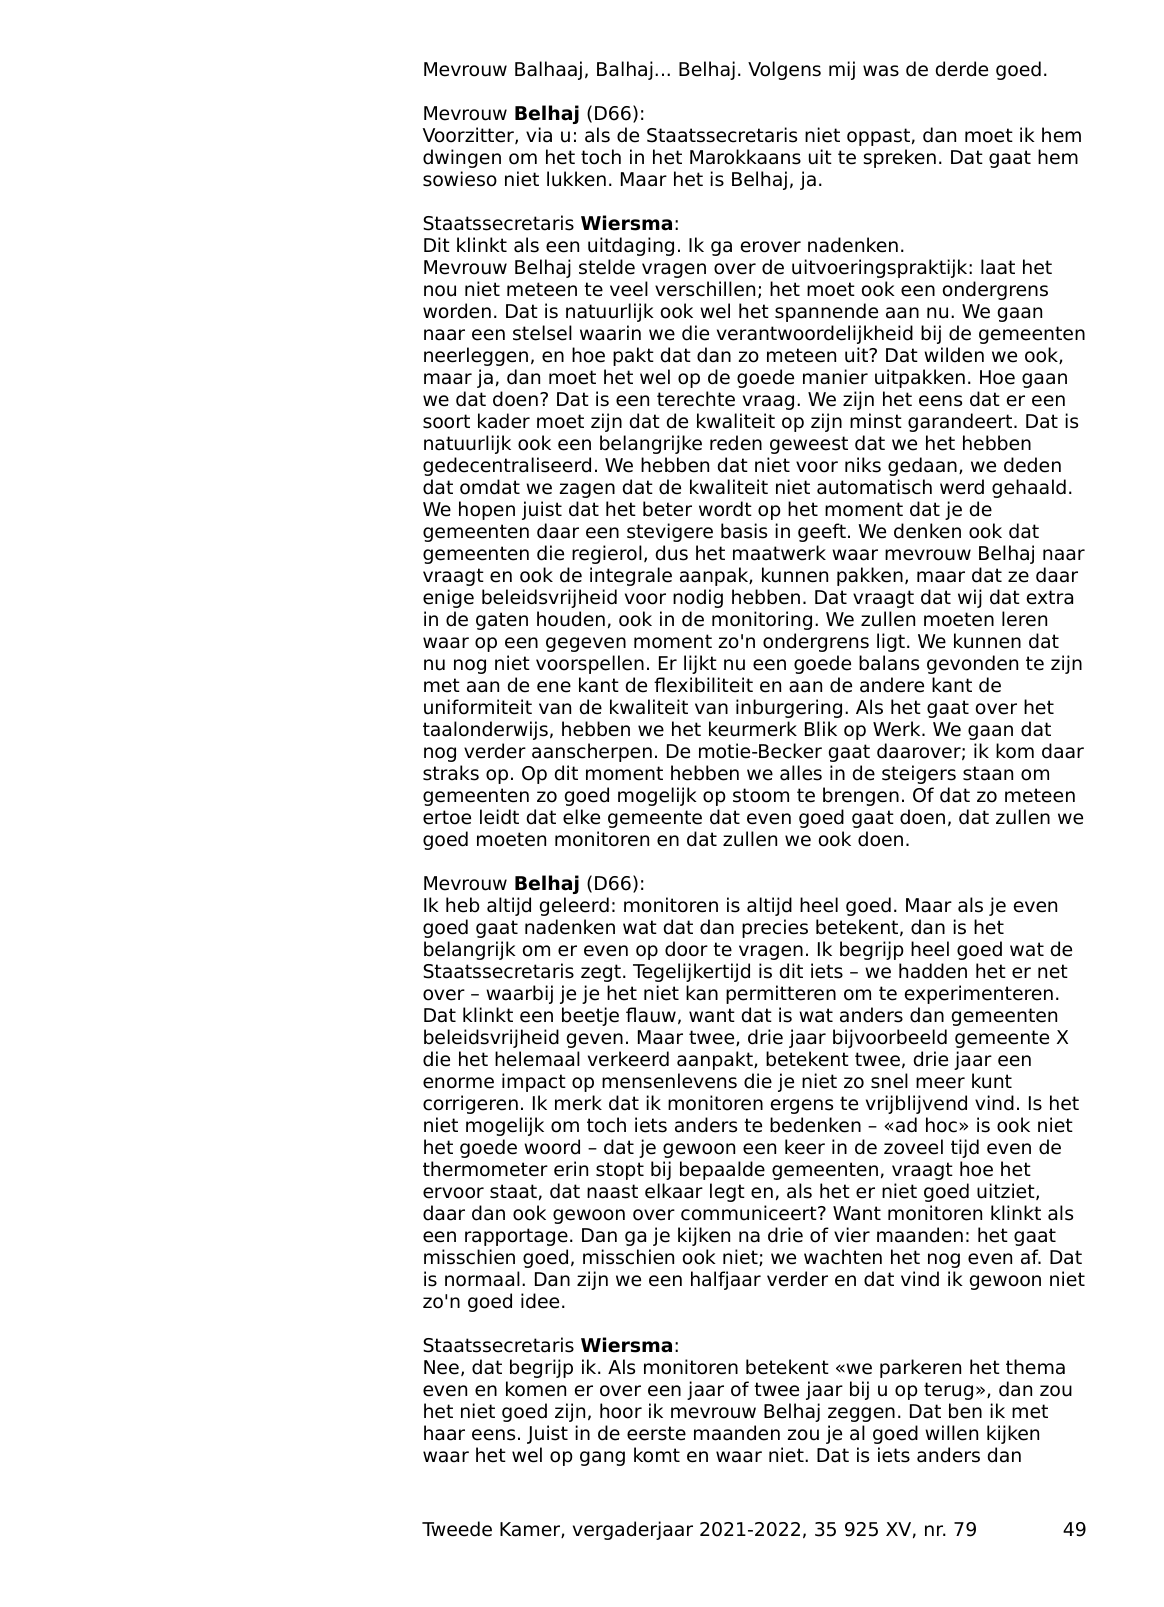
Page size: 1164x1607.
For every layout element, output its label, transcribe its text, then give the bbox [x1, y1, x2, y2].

text Mevrouw Belhaj (D66): [422, 873, 1087, 895]
text Voorzitter, via u: als de Staatssecretaris niet oppast, dan moet ik hem dwingen om het toch in het Marokkaans uit te spreken. Dat gaat hem sowieso niet lukken. Maar het is Belhaj, ja. [422, 125, 1087, 191]
text Mevrouw Belhaj (D66): [422, 103, 1087, 125]
text Nee, dat begrijp ik. Als monitoren betekent «we parkeren het thema even en komen er over een jaar of twee jaar bij u op terug», dan zou het niet goed zijn, hoor ik mevrouw Belhaj zeggen. Dat ben ik met haar eens. Juist in de eerste maanden zou je al goed willen kijken waar het wel op gang komt en waar niet. Dat is iets anders dan [422, 1357, 1087, 1467]
text Dit klinkt als een uitdaging. Ik ga erover nadenken. [422, 235, 1087, 257]
text Mevrouw Belhaj stelde vragen over de uitvoeringspraktijk: laat het nou niet meteen te veel verschillen; het moet ook een ondergrens worden. Dat is natuurlijk ook wel het spannende aan nu. We gaan naar een stelsel waarin we die verantwoordelijkheid bij de gemeenten neerleggen, en hoe pakt dat dan zo meteen uit? Dat wilden we ook, maar ja, dan moet het wel op de goede manier uitpakken. Hoe gaan we dat doen? Dat is een terechte vraag. We zijn het eens dat er een soort kader moet zijn dat de kwaliteit op zijn minst garandeert. Dat is natuurlijk ook een belangrijke reden geweest dat we het hebben gedecentraliseerd. We hebben dat niet voor niks gedaan, we deden dat omdat we zagen dat de kwaliteit niet automatisch werd gehaald. We hopen juist dat het beter wordt op het moment dat je de gemeenten daar een stevigere basis in geeft. We denken ook dat gemeenten die regierol, dus het maatwerk waar mevrouw Belhaj naar vraagt en ook de integrale aanpak, kunnen pakken, maar dat ze daar enige beleidsvrijheid voor nodig hebben. Dat vraagt dat wij dat extra in de gaten houden, ook in de monitoring. We zullen moeten leren waar op een gegeven moment zo'n ondergrens ligt. We kunnen dat nu nog niet voorspellen. Er lijkt nu een goede balans gevonden te zijn met aan de ene kant de flexibiliteit en aan de andere kant de uniformiteit van de kwaliteit van inburgering. Als het gaat over het taalonderwijs, hebben we het keurmerk Blik op Werk. We gaan dat nog verder aanscherpen. De motie-Becker gaat daarover; ik kom daar straks op. Op dit moment hebben we alles in de steigers staan om gemeenten zo goed mogelijk op stoom te brengen. Of dat zo meteen ertoe leidt dat elke gemeente dat even goed gaat doen, dat zullen we goed moeten monitoren en dat zullen we ook doen. [422, 257, 1087, 851]
text Mevrouw Balhaaj, Balhaj... Belhaj. Volgens mij was de derde goed. [422, 59, 1087, 81]
text Staatssecretaris Wiersma: [422, 1335, 1087, 1357]
text Ik heb altijd geleerd: monitoren is altijd heel goed. Maar als je even goed gaat nadenken wat dat dan precies betekent, dan is het belangrijk om er even op door te vragen. Ik begrijp heel goed wat de Staatssecretaris zegt. Tegelijkertijd is dit iets – we hadden het er net over – waarbij je je het niet kan permitteren om te experimenteren. Dat klinkt een beetje flauw, want dat is wat anders dan gemeenten beleidsvrijheid geven. Maar twee, drie jaar bijvoorbeeld gemeente X die het helemaal verkeerd aanpakt, betekent twee, drie jaar een enorme impact op mensenlevens die je niet zo snel meer kunt corrigeren. Ik merk dat ik monitoren ergens te vrijblijvend vind. Is het niet mogelijk om toch iets anders te bedenken – «ad hoc» is ook niet het goede woord – dat je gewoon een keer in de zoveel tijd even de thermometer erin stopt bij bepaalde gemeenten, vraagt hoe het ervoor staat, dat naast elkaar legt en, als het er niet goed uitziet, daar dan ook gewoon over communiceert? Want monitoren klinkt als een rapportage. Dan ga je kijken na drie of vier maanden: het gaat misschien goed, misschien ook niet; we wachten het nog even af. Dat is normaal. Dan zijn we een halfjaar verder en dat vind ik gewoon niet zo'n goed idee. [422, 895, 1087, 1312]
text Staatssecretaris Wiersma: [422, 213, 1087, 235]
